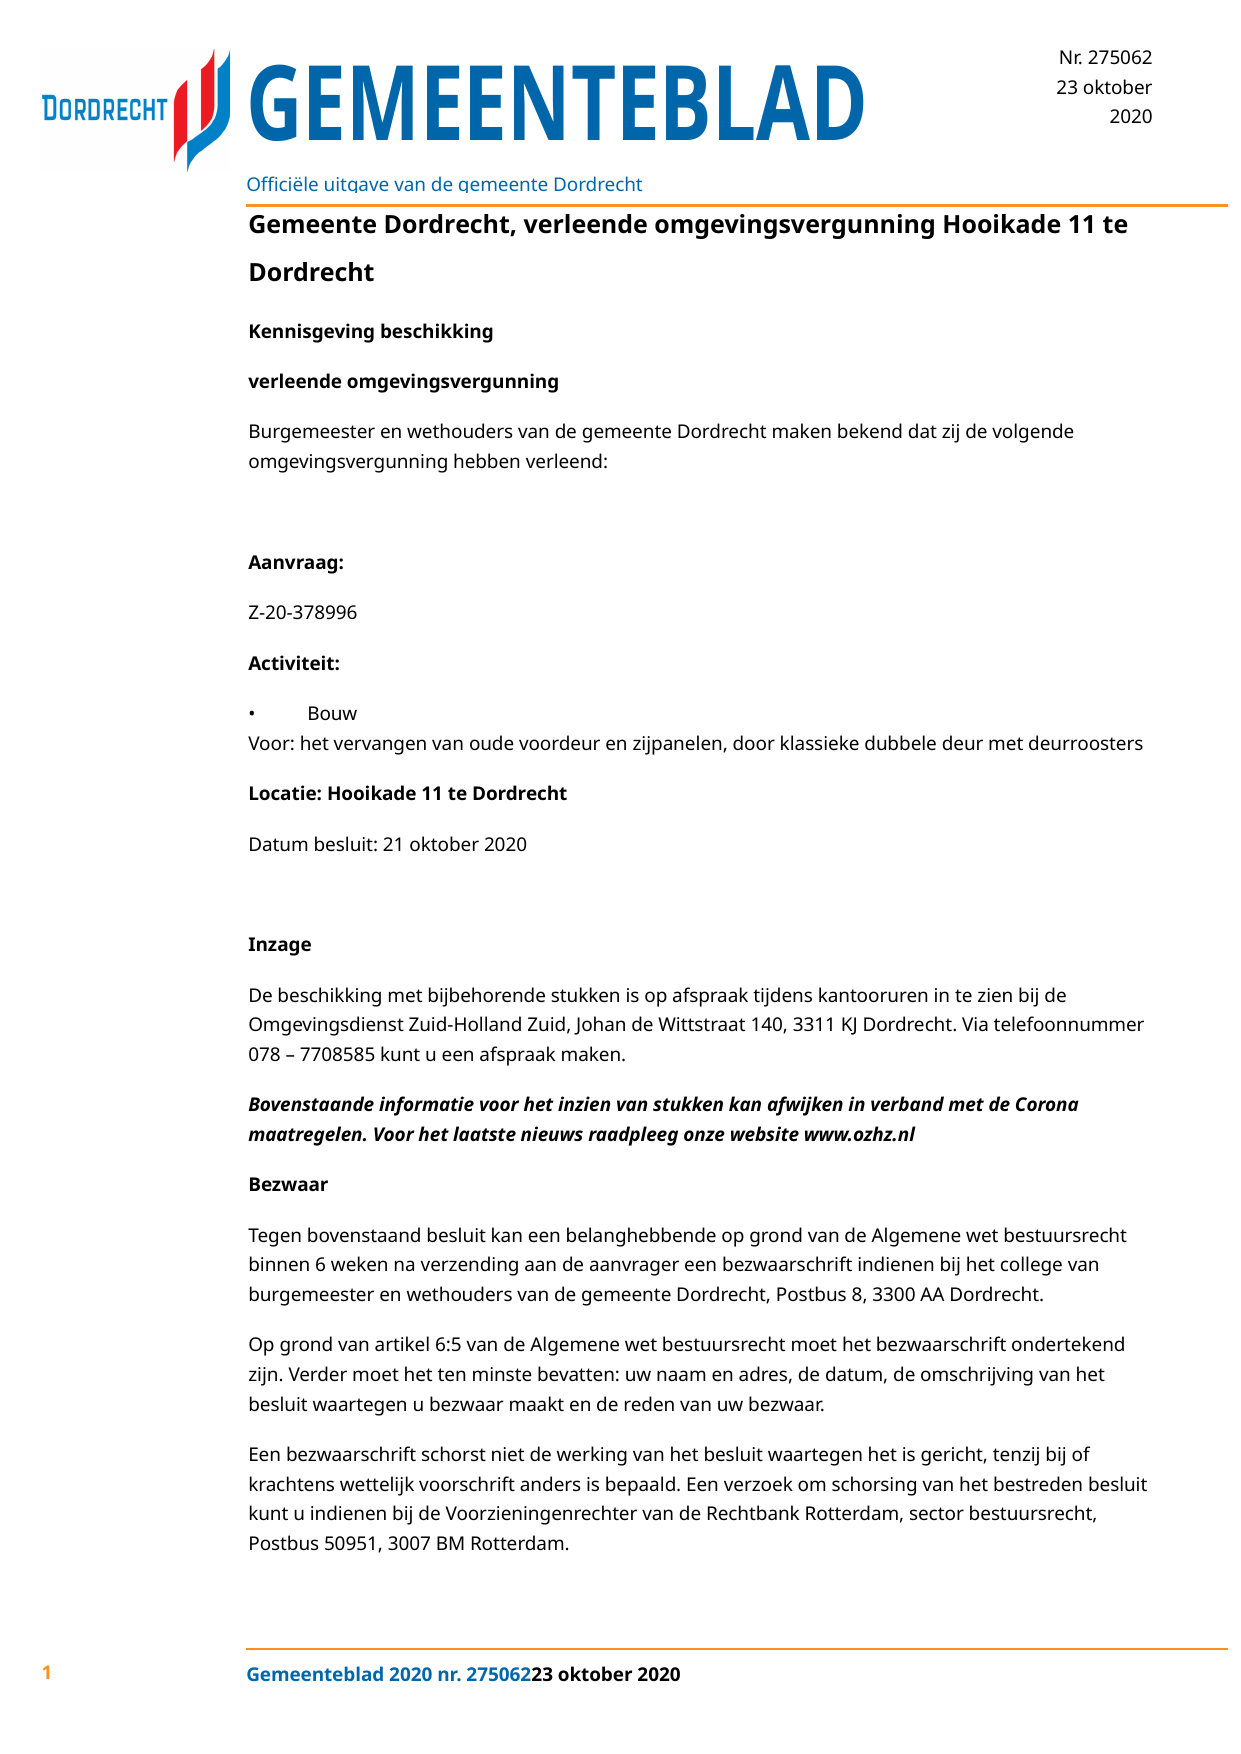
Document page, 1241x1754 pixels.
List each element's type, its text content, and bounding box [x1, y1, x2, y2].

text Activiteit: [248, 650, 1152, 676]
text Op grond van artikel 6:5 van de Algemene wet bestuursrecht moet het bezwaarschrift ondertekend zijn. Verder moet het ten minste bevatten: uw naam en adres, de datum, de omschrijving van het besluit waartegen u bezwaar maakt en de reden van uw bezwaar. [248, 1332, 1152, 1417]
text Tegen bovenstaand besluit kan een belanghebbende op grond van de Algemene wet bestuursrecht binnen 6 weken na verzending aan de aanvrager een bezwaarschrift indienen bij het college van burgemeester en wethouders van de gemeente Dordrecht, Postbus 8, 3300 AA Dordrecht. [248, 1222, 1152, 1307]
picture [41, 47, 231, 172]
text De beschikking met bijbehorende stukken is op afspraak tijdens kantooruren in te zien bij de Omgevingsdienst Zuid-Holland Zuid, Johan de Wittstraat 140, 3311 KJ Dordrecht. Via telefoonnummer 078 – 7708585 kunt u een afspraak maken. [248, 982, 1152, 1067]
text Aanvraag: [248, 549, 1152, 575]
text Een bezwaarschrift schorst niet de werking van het besluit waartegen het is gericht, tenzij bij of krachtens wettelijk voorschrift anders is bepaald. Een verzoek om schorsing van het bestreden besluit kunt u indienen bij de Voorzieningenrechter van de Rechtbank Rotterdam, sector bestuursrecht, Postbus 50951, 3007 BM Rotterdam. [248, 1441, 1152, 1556]
text Gemeente Dordrecht, verleende omgevingsvergunning Hooikade 11 te Dordrecht [248, 207, 1152, 288]
text Burgemeester en wethouders van de gemeente Dordrecht maken bekend dat zij de volgende omgevingsvergunning hebben verleend: [248, 419, 1152, 474]
text Datum besluit: 21 oktober 2020 [248, 831, 1152, 857]
text Kennisgeving beschikking [248, 318, 1152, 344]
text verleende omgevingsvergunning [248, 368, 1152, 394]
text Bezwaar [248, 1172, 1152, 1197]
text Voor: het vervangen van oude voordeur en zijpanelen, door klassieke dubbele deur met deurroosters [248, 730, 1152, 756]
list Bouw [248, 700, 1152, 726]
text Inzage [248, 932, 1152, 957]
text Locatie: Hooikade 11 te Dordrecht [248, 780, 1152, 806]
text Bovenstaande informatie voor het inzien van stukken kan afwijken in verband met de Corona maatregelen. Voor het laatste nieuws raadpleeg onze website www.ozhz.nl [248, 1092, 1152, 1147]
text Z-20-378996 [248, 599, 1152, 625]
